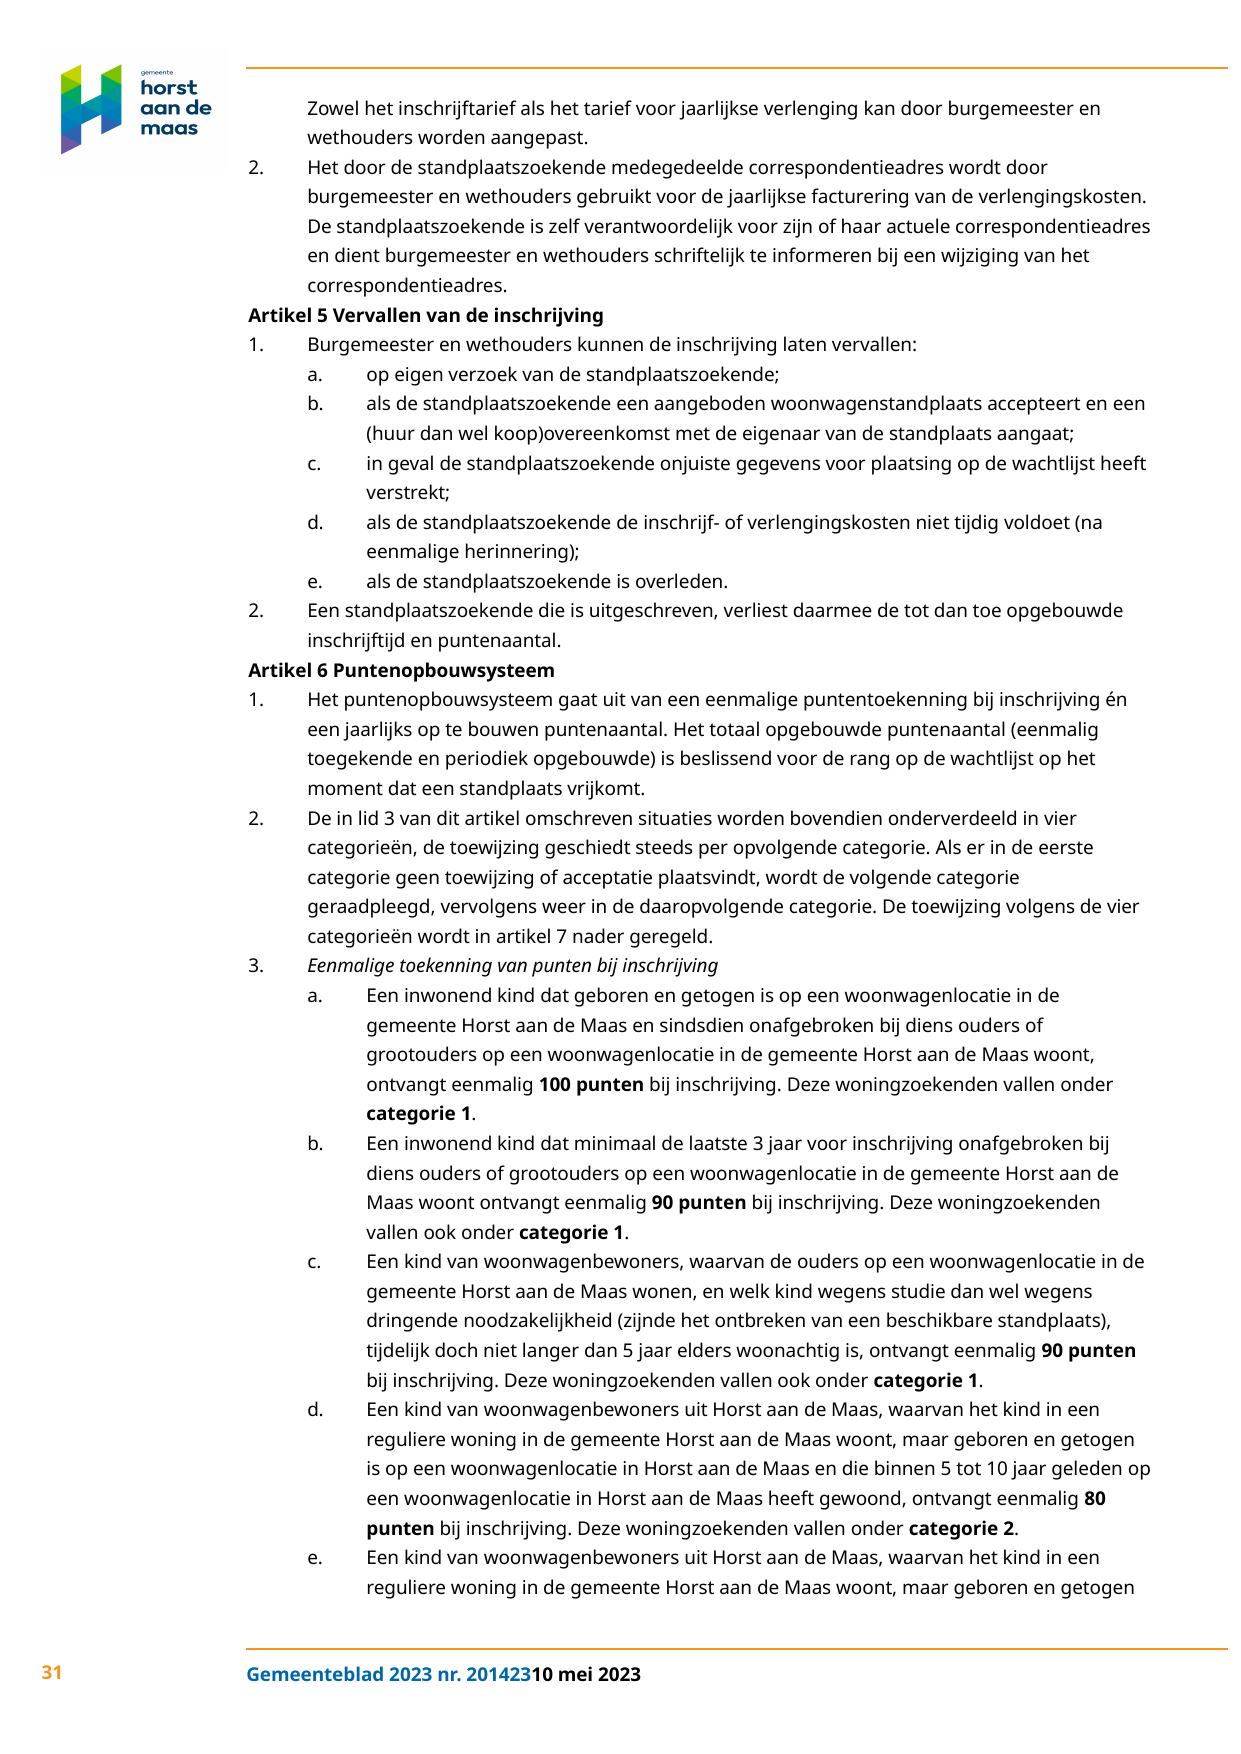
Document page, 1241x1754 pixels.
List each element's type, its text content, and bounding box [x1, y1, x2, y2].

list Een standplaatszoekende die is uitgeschreven, verliest daarmee de tot dan toe opgebouwde inschrijftijd en puntenaantal. [248, 598, 1152, 653]
list De in lid 3 van dit artikel omschreven situaties worden bovendien onderverdeeld in vier categorieën, de toewijzing geschiedt steeds per opvolgende categorie. Als er in de eerste categorie geen toewijzing of acceptatie plaatsvindt, wordt de volgende categorie geraadpleegd, vervolgens weer in de daaropvolgende categorie. De toewijzing volgens de vier categorieën wordt in artikel 7 nader geregeld. [248, 805, 1152, 949]
list Burgemeester en wethouders kunnen de inschrijving laten vervallen: [248, 331, 1152, 357]
list Zowel het inschrijftarief als het tarief voor jaarlijkse verlenging kan door burgemeester en wethouders worden aangepast. [248, 95, 1152, 150]
list Een kind van woonwagenbewoners, waarvan de ouders op een woonwagenlocatie in de gemeente Horst aan de Maas wonen, en welk kind wegens studie dan wel wegens dringende noodzakelijkheid (zijnde het ontbreken van een beschikbare standplaats), tijdelijk doch niet langer dan 5 jaar elders woonachtig is, ontvangt eenmalig 90 punten bij inschrijving. Deze woningzoekenden vallen ook onder categorie 1. [307, 1248, 1152, 1393]
list Een kind van woonwagenbewoners uit Horst aan de Maas, waarvan het kind in een reguliere woning in de gemeente Horst aan de Maas woont, maar geboren en getogen is op een woonwagenlocatie in Horst aan de Maas en die binnen 5 tot 10 jaar geleden op een woonwagenlocatie in Horst aan de Maas heeft gewoond, ontvangt eenmalig 80 punten bij inschrijving. Deze woningzoekenden vallen onder categorie 2. [307, 1396, 1152, 1541]
list als de standplaatszoekende de inschrijf- of verlengingskosten niet tijdig voldoet (na eenmalige herinnering); [307, 509, 1152, 564]
list als de standplaatszoekende een aangeboden woonwagenstandplaats accepteert en een (huur dan wel koop)overeenkomst met de eigenaar van de standplaats aangaat; [307, 391, 1152, 446]
list Een kind van woonwagenbewoners uit Horst aan de Maas, waarvan het kind in een reguliere woning in de gemeente Horst aan de Maas woont, maar geboren en getogen [307, 1544, 1152, 1600]
text Artikel 5 Vervallen van de inschrijving [248, 302, 1152, 328]
list in geval de standplaatszoekende onjuiste gegevens voor plaatsing op de wachtlijst heeft verstrekt; [307, 450, 1152, 505]
picture [41, 47, 231, 172]
list als de standplaatszoekende is overleden. [307, 568, 1152, 594]
list Eenmalige toekenning van punten bij inschrijving [248, 953, 1152, 978]
list Een inwonend kind dat geboren en getogen is op een woonwagenlocatie in de gemeente Horst aan de Maas en sindsdien onafgebroken bij diens ouders of grootouders op een woonwagenlocatie in de gemeente Horst aan de Maas woont, ontvangt eenmalig 100 punten bij inschrijving. Deze woningzoekenden vallen onder categorie 1. [307, 982, 1152, 1126]
list Het puntenopbouwsysteem gaat uit van een eenmalige puntentoekenning bij inschrijving én een jaarlijks op te bouwen puntenaantal. Het totaal opgebouwde puntenaantal (eenmalig toegekende en periodiek opgebouwde) is beslissend voor de rang op de wachtlijst op het moment dat een standplaats vrijkomt. [248, 686, 1152, 801]
list op eigen verzoek van de standplaatszoekende; [307, 361, 1152, 387]
list Een inwonend kind dat minimaal de laatste 3 jaar voor inschrijving onafgebroken bij diens ouders of grootouders op een woonwagenlocatie in de gemeente Horst aan de Maas woont ontvangt eenmalig 90 punten bij inschrijving. Deze woningzoekenden vallen ook onder categorie 1. [307, 1130, 1152, 1245]
text Artikel 6 Puntenopbouwsysteem [248, 657, 1152, 683]
list Het door de standplaatszoekende medegedeelde correspondentieadres wordt door burgemeester en wethouders gebruikt voor de jaarlijkse facturering van de verlengingskosten. De standplaatszoekende is zelf verantwoordelijk voor zijn of haar actuele correspondentieadres en dient burgemeester en wethouders schriftelijk te informeren bij een wijziging van het correspondentieadres. [248, 154, 1152, 298]
